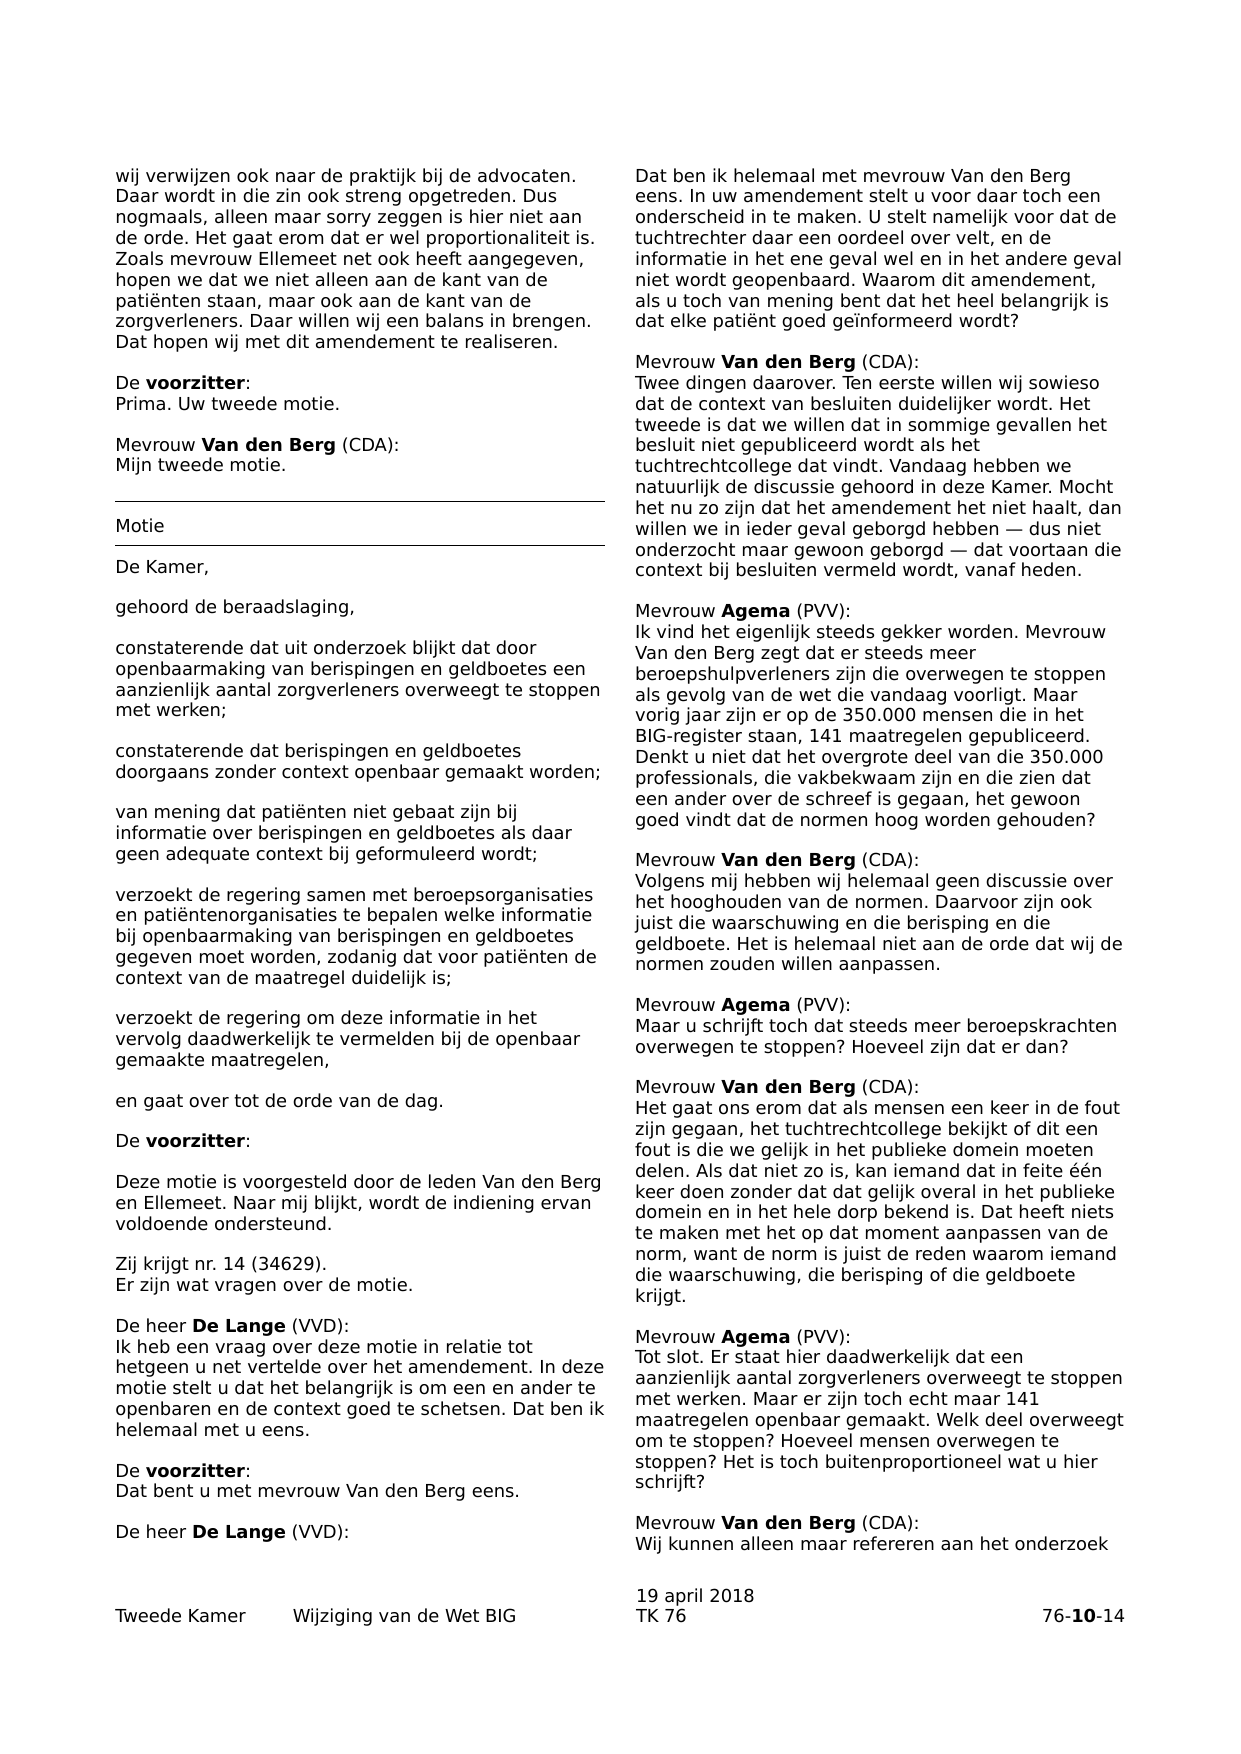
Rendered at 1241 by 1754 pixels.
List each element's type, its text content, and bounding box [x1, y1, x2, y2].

text De voorzitter: [115, 1461, 605, 1481]
text Er zijn wat vragen over de motie. [115, 1275, 605, 1296]
text Volgens mij hebben wij helemaal geen discussie over het hooghouden van de normen. Daarvoor zijn ook juist die waarschuwing en die berisping en die geldboete. Het is helemaal niet aan de orde dat wij de normen zouden willen aanpassen. [635, 871, 1125, 975]
text De heer De Lange (VVD): [115, 1316, 605, 1336]
text Mevrouw Agema (PVV): [635, 995, 1125, 1016]
text Ik heb een vraag over deze motie in relatie tot hetgeen u net vertelde over het amendement. In deze motie stelt u dat het belangrijk is om een en ander te openbaren en de context goed te schetsen. Dat ben ik helemaal met u eens. [115, 1336, 605, 1441]
text Het gaat ons erom dat als mensen een keer in de fout zijn gegaan, het tuchtrechtcollege bekijkt of dit een fout is die we gelijk in het publieke domein moeten delen. Als dat niet zo is, kan iemand dat in feite één keer doen zonder dat dat gelijk overal in het publieke domein en in het hele dorp bekend is. Dat heeft niets te maken met het op dat moment aanpassen van de norm, want de norm is juist de reden waarom iemand die waarschuwing, die berisping of die geldboete krijgt. [635, 1098, 1125, 1306]
text Mevrouw Van den Berg (CDA): [635, 1077, 1125, 1098]
text Mevrouw Van den Berg (CDA): [635, 850, 1125, 871]
text Deze motie is voorgesteld door de leden Van den Berg en Ellemeet. Naar mij blijkt, wordt de indiening ervan voldoende ondersteund. [115, 1172, 605, 1234]
text Dat ben ik helemaal met mevrouw Van den Berg eens. In uw amendement stelt u voor daar toch een onderscheid in te maken. U stelt namelijk voor dat de tuchtrechter daar een oordeel over velt, en de informatie in het ene geval wel en in het andere geval niet wordt geopenbaard. Waarom dit amendement, als u toch van mening bent dat het heel belangrijk is dat elke patiënt goed geïnformeerd wordt? [635, 165, 1125, 332]
text De Kamer, [115, 557, 605, 577]
text Mevrouw Agema (PVV): [635, 601, 1125, 622]
text Maar u schrijft toch dat steeds meer beroepskrachten overwegen te stoppen? Hoeveel zijn dat er dan? [635, 1016, 1125, 1057]
text Twee dingen daarover. Ten eerste willen wij sowieso dat de context van besluiten duidelijker wordt. Het tweede is dat we willen dat in sommige gevallen het besluit niet gepubliceerd wordt als het tuchtrechtcollege dat vindt. Vandaag hebben we natuurlijk de discussie gehoord in deze Kamer. Mocht het nu zo zijn dat het amendement het niet haalt, dan willen we in ieder geval geborgd hebben — dus niet onderzocht maar gewoon geborgd — dat voortaan die context bij besluiten vermeld wordt, vanaf heden. [635, 373, 1125, 581]
text De voorzitter: [115, 373, 605, 393]
text gehoord de beraadslaging, [115, 597, 605, 618]
text De heer De Lange (VVD): [115, 1522, 605, 1543]
text Dat bent u met mevrouw Van den Berg eens. [115, 1481, 605, 1502]
text constaterende dat berispingen en geldboetes doorgaans zonder context openbaar gemaakt worden; [115, 741, 605, 782]
text van mening dat patiënten niet gebaat zijn bij informatie over berispingen en geldboetes als daar geen adequate context bij geformuleerd wordt; [115, 802, 605, 864]
text Mevrouw Van den Berg (CDA): [635, 1513, 1125, 1534]
text verzoekt de regering om deze informatie in het vervolg daadwerkelijk te vermelden bij de openbaar gemaakte maatregelen, [115, 1008, 605, 1070]
text Mevrouw Van den Berg (CDA): [635, 352, 1125, 373]
text Tot slot. Er staat hier daadwerkelijk dat een aanzienlijk aantal zorgverleners overweegt te stoppen met werken. Maar er zijn toch echt maar 141 maatregelen openbaar gemaakt. Welk deel overweegt om te stoppen? Hoeveel mensen overwegen te stoppen? Het is toch buitenproportioneel wat u hier schrijft? [635, 1347, 1125, 1493]
text De voorzitter: [115, 1131, 605, 1152]
text Mevrouw Agema (PVV): [635, 1326, 1125, 1347]
text Zij krijgt nr. 14 (34629). [115, 1254, 605, 1275]
text Prima. Uw tweede motie. [115, 393, 605, 414]
text wij verwijzen ook naar de praktijk bij de advocaten. Daar wordt in die zin ook streng opgetreden. Dus nogmaals, alleen maar sorry zeggen is hier niet aan de orde. Het gaat erom dat er wel proportionaliteit is. Zoals mevrouw Ellemeet net ook heeft aangegeven, hopen we dat we niet alleen aan de kant van de patiënten staan, maar ook aan de kant van de zorgverleners. Daar willen wij een balans in brengen. Dat hopen wij met dit amendement te realiseren. [115, 165, 605, 353]
text en gaat over tot de orde van de dag. [115, 1090, 605, 1111]
text verzoekt de regering samen met beroepsorganisaties en patiëntenorganisaties te bepalen welke informatie bij openbaarmaking van berispingen en geldboetes gegeven moet worden, zodanig dat voor patiënten de context van de maatregel duidelijk is; [115, 884, 605, 988]
text Motie [115, 516, 605, 537]
text constaterende dat uit onderzoek blijkt dat door openbaarmaking van berispingen en geldboetes een aanzienlijk aantal zorgverleners overweegt te stoppen met werken; [115, 638, 605, 721]
text Wij kunnen alleen maar refereren aan het onderzoek [635, 1534, 1125, 1554]
text Mijn tweede motie. [115, 455, 605, 476]
text Ik vind het eigenlijk steeds gekker worden. Mevrouw Van den Berg zegt dat er steeds meer beroepshulpverleners zijn die overwegen te stoppen als gevolg van de wet die vandaag voorligt. Maar vorig jaar zijn er op de 350.000 mensen die in het BIG-register staan, 141 maatregelen gepubliceerd. Denkt u niet dat het overgrote deel van die 350.000 professionals, die vakbekwaam zijn en die zien dat een ander over de schreef is gegaan, het gewoon goed vindt dat de normen hoog worden gehouden? [635, 622, 1125, 830]
text Mevrouw Van den Berg (CDA): [115, 434, 605, 455]
